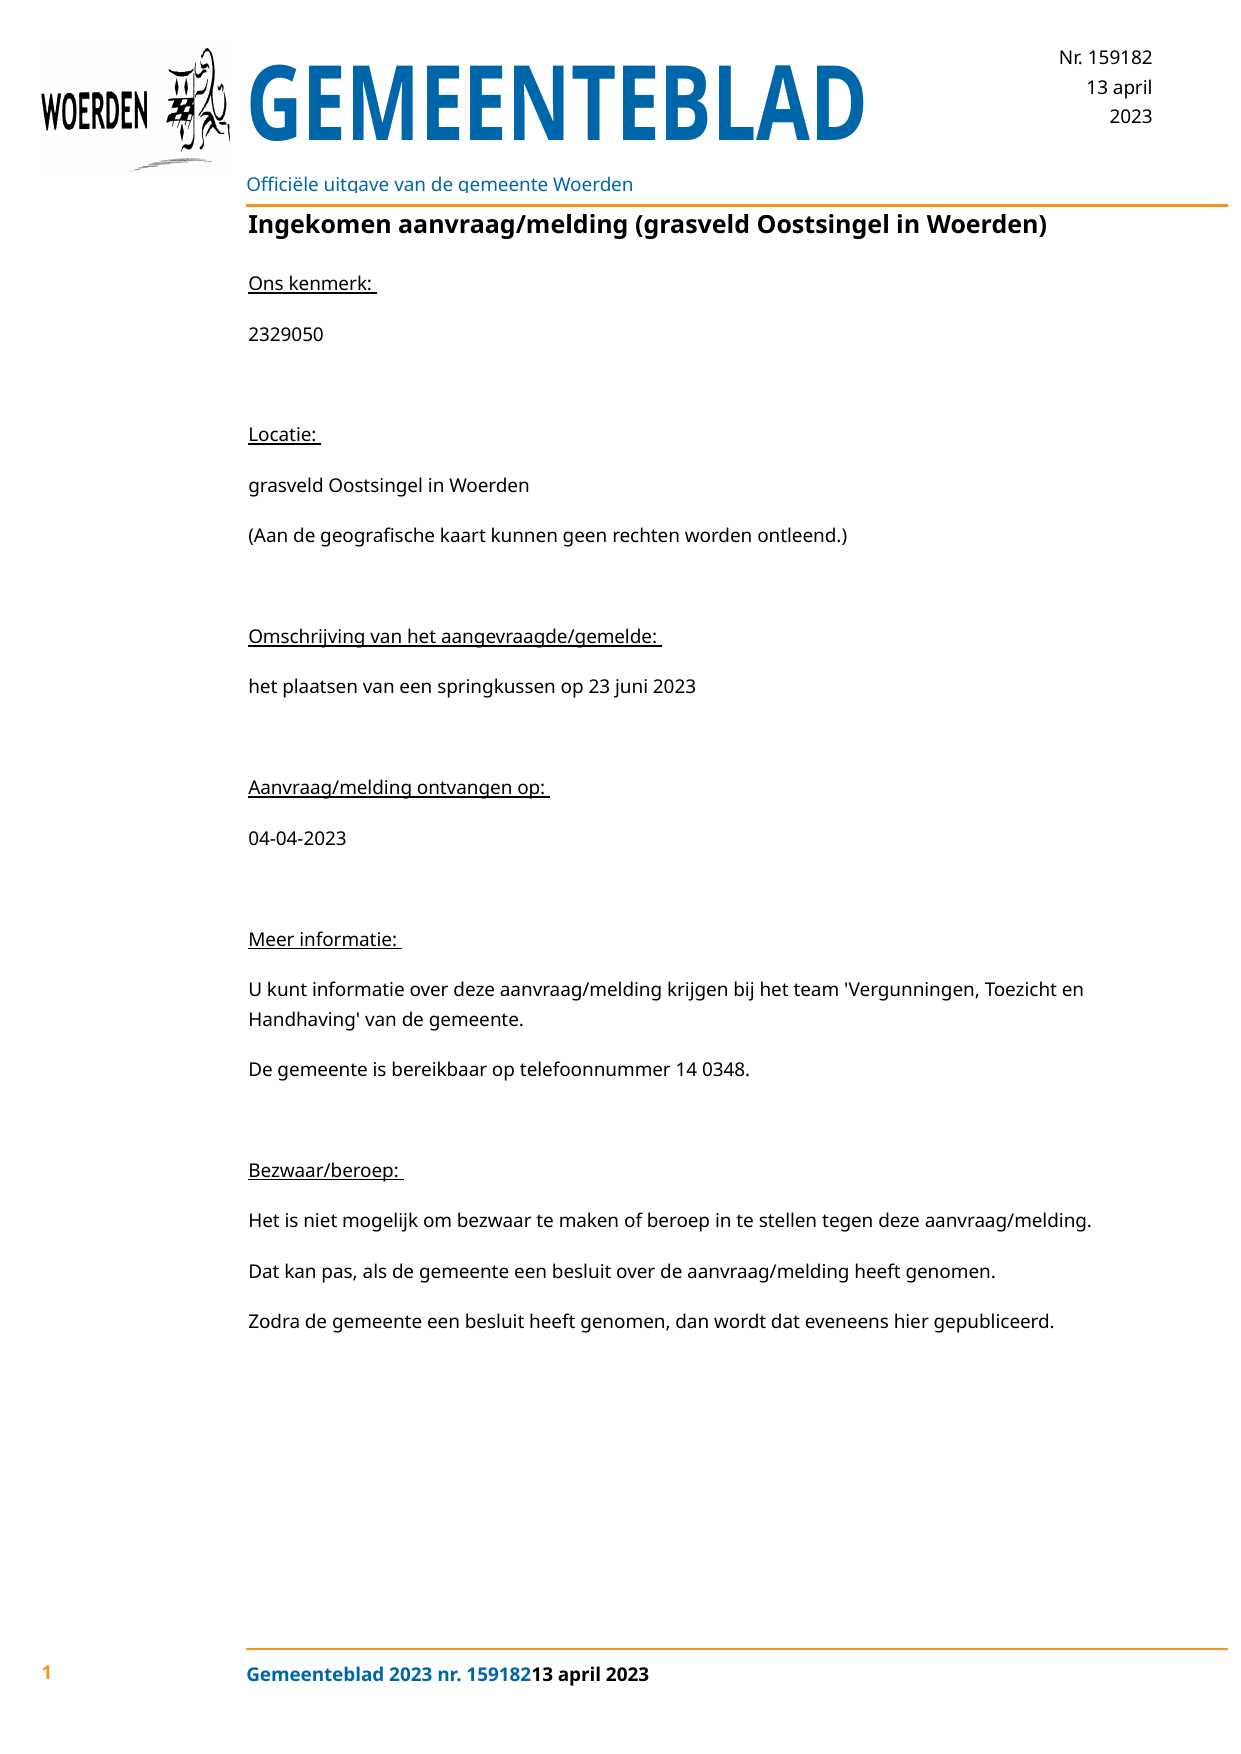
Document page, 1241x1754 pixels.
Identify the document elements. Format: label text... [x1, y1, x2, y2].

text het plaatsen van een springkussen op 23 juni 2023 [248, 674, 1152, 699]
text Ingekomen aanvraag/melding (grasveld Oostsingel in Woerden) [248, 207, 1152, 241]
text (Aan de geografische kaart kunnen geen rechten worden ontleend.) [248, 522, 1152, 548]
text grasveld Oostsingel in Woerden [248, 472, 1152, 498]
text U kunt informatie over deze aanvraag/melding krijgen bij het team 'Vergunningen, Toezicht en Handhaving' van de gemeente. [248, 976, 1152, 1031]
text Locatie: [248, 422, 1152, 447]
picture [41, 47, 231, 172]
text Meer informatie: [248, 926, 1152, 951]
text Zodra de gemeente een besluit heeft genomen, dan wordt dat eveneens hier gepubliceerd. [248, 1308, 1152, 1334]
text Ons kenmerk: [248, 270, 1152, 296]
text Het is niet mogelijk om bezwaar te maken of beroep in te stellen tegen deze aanvraag/melding. [248, 1207, 1152, 1233]
text Aanvraag/melding ontvangen op: [248, 774, 1152, 800]
text De gemeente is bereikbaar op telefoonnummer 14 0348. [248, 1056, 1152, 1082]
text 04-04-2023 [248, 825, 1152, 851]
text Dat kan pas, als de gemeente een besluit over de aanvraag/melding heeft genomen. [248, 1258, 1152, 1283]
text 2329050 [248, 321, 1152, 346]
text Omschrijving van het aangevraagde/gemelde: [248, 623, 1152, 649]
text Bezwaar/beroep: [248, 1157, 1152, 1183]
